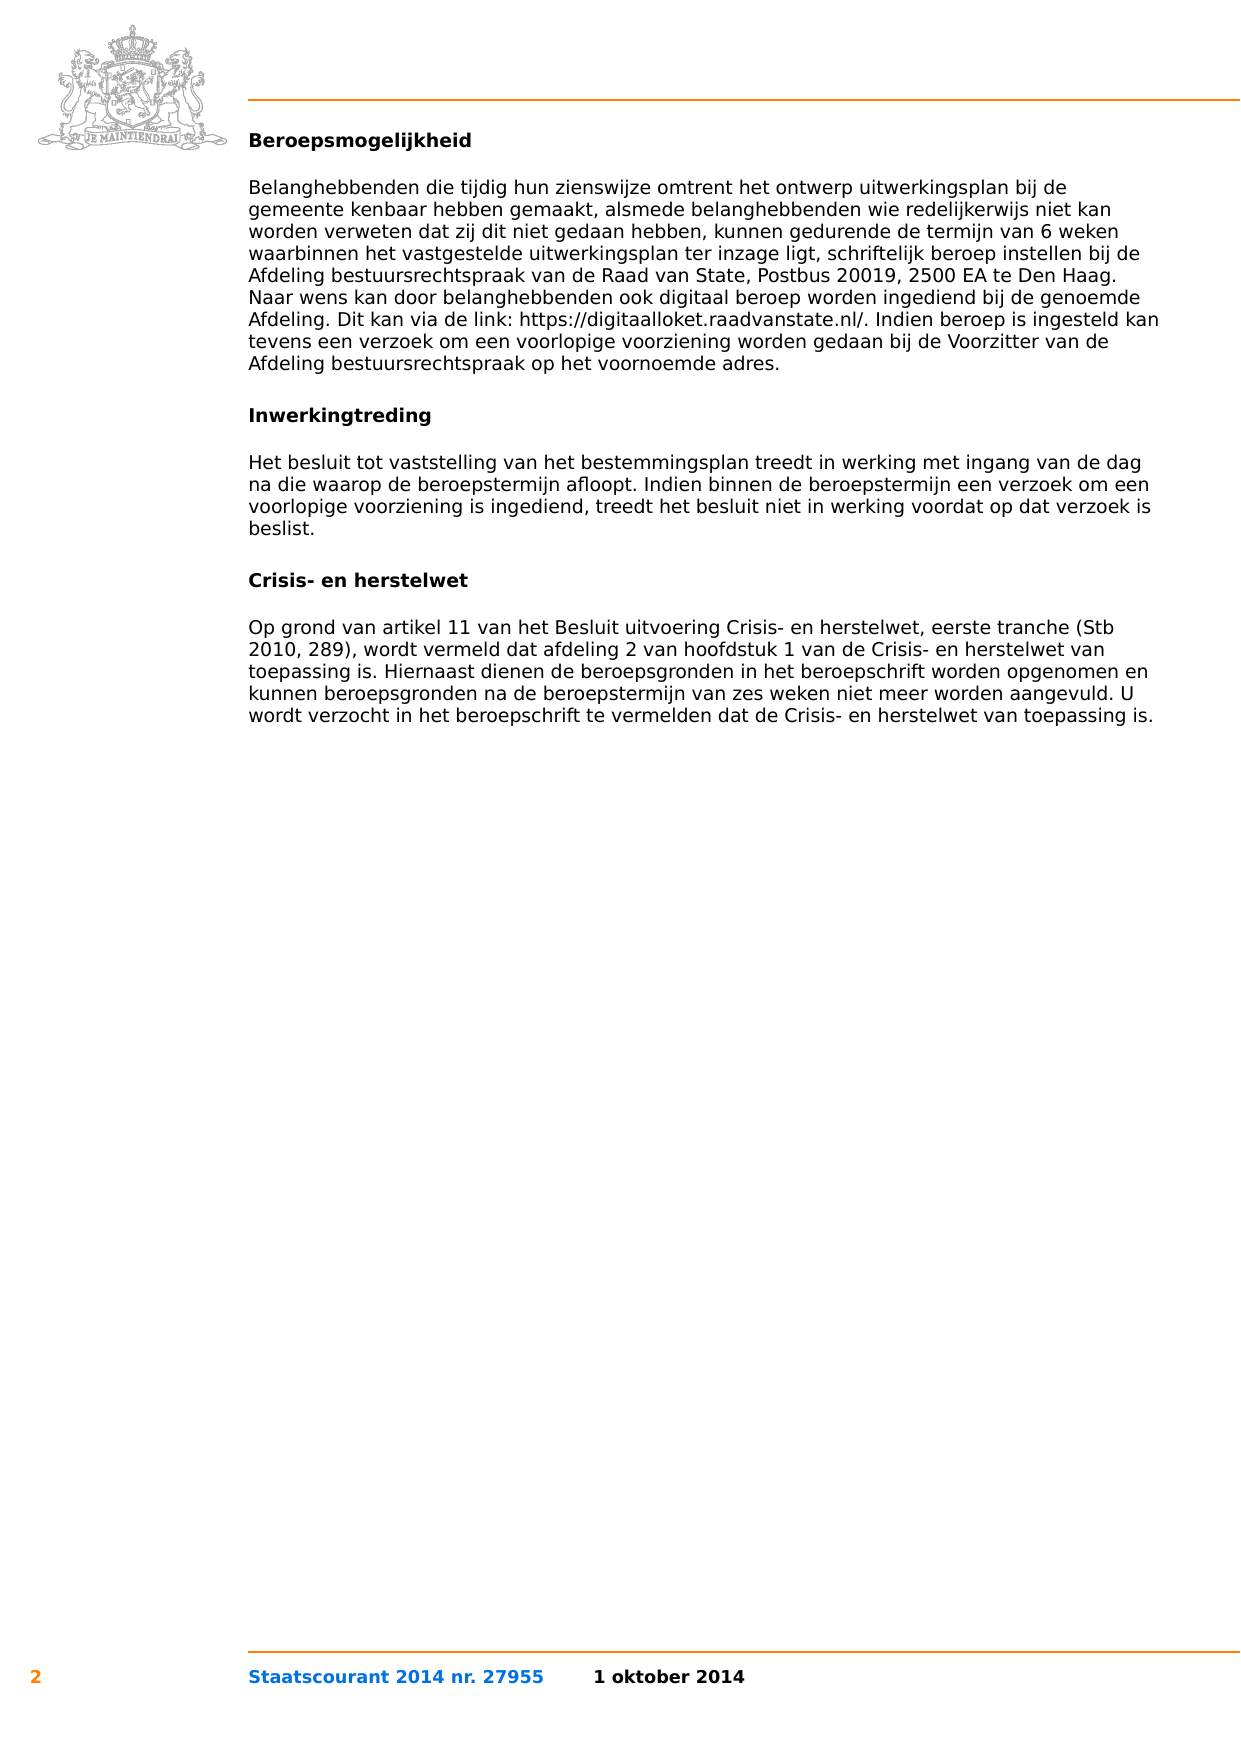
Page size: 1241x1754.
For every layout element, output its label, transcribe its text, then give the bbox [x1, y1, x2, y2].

text Het besluit tot vaststelling van het bestemmingsplan treedt in werking met ingang van de dag na die waarop de beroepstermijn afloopt. Indien binnen de beroepstermijn een verzoek om een voorlopige voorziening is ingediend, treedt het besluit niet in werking voordat op dat verzoek is beslist. [248, 452, 1163, 539]
subtitle Inwerkingtreding [248, 405, 1163, 427]
text Belanghebbenden die tijdig hun zienswijze omtrent het ontwerp uitwerkingsplan bij de gemeente kenbaar hebben gemaakt, alsmede belanghebbenden wie redelijkerwijs niet kan worden verweten dat zij dit niet gedaan hebben, kunnen gedurende de termijn van 6 weken waarbinnen het vastgestelde uitwerkingsplan ter inzage ligt, schriftelijk beroep instellen bij de Afdeling bestuursrechtspraak van de Raad van State, Postbus 20019, 2500 EA te Den Haag. Naar wens kan door belanghebbenden ook digitaal beroep worden ingediend bij de genoemde Afdeling. Dit kan via de link: https://digitaalloket.raadvanstate.nl/. Indien beroep is ingesteld kan tevens een verzoek om een voorlopige voorziening worden gedaan bij de Voorzitter van de Afdeling bestuursrechtspraak op het voornoemde adres. [248, 177, 1163, 375]
picture [38, 25, 227, 150]
text Op grond van artikel 11 van het Besluit uitvoering Crisis- en herstelwet, eerste tranche (Stb 2010, 289), wordt vermeld dat afdeling 2 van hoofdstuk 1 van de Crisis- en herstelwet van toepassing is. Hiernaast dienen de beroepsgronden in het beroepschrift worden opgenomen en kunnen beroepsgronden na de beroepstermijn van zes weken niet meer worden aangevuld. U wordt verzocht in het beroepschrift te vermelden dat de Crisis- en herstelwet van toepassing is. [248, 617, 1163, 726]
subtitle Beroepsmogelijkheid [248, 130, 1163, 152]
subtitle Crisis- en herstelwet [248, 569, 1163, 592]
